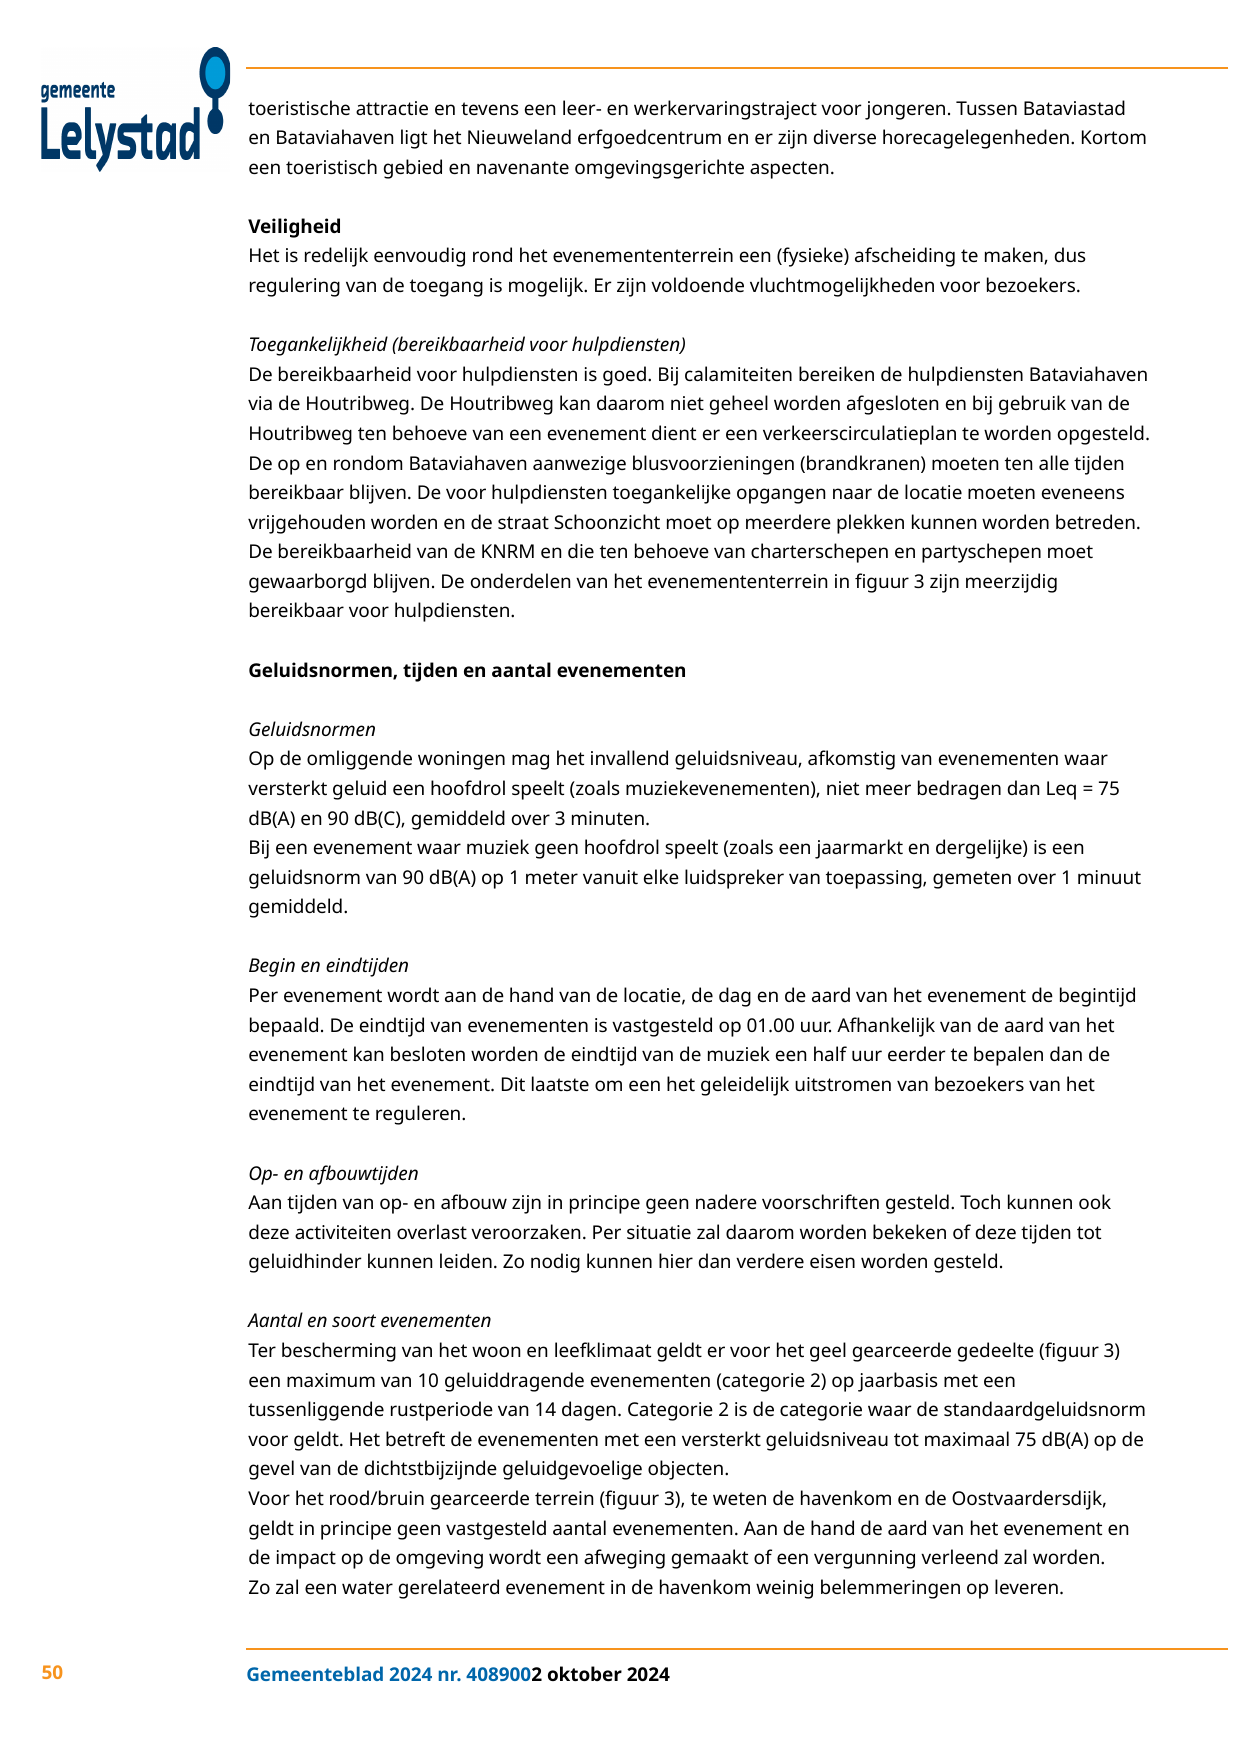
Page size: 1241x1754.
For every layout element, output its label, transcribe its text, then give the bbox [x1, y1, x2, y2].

text Veiligheid [248, 213, 1152, 239]
text Bij een evenement waar muziek geen hoofdrol speelt (zoals een jaarmarkt en dergelijke) is een geluidsnorm van 90 dB(A) op 1 meter vanuit elke luidspreker van toepassing, gemeten over 1 minuut gemiddeld. [248, 834, 1152, 919]
text Ter bescherming van het woon en leefklimaat geldt er voor het geel gearceerde gedeelte (figuur 3) een maximum van 10 geluiddragende evenementen (categorie 2) op jaarbasis met een tussenliggende rustperiode van 14 dagen. Categorie 2 is de categorie waar de standaardgeluidsnorm voor geldt. Het betreft de evenementen met een versterkt geluidsniveau tot maximaal 75 dB(A) op de gevel van de dichtstbijzijnde geluidgevoelige objecten. [248, 1337, 1152, 1481]
picture [41, 47, 231, 172]
text Begin en eindtijden [248, 953, 1152, 978]
text Zo zal een water gerelateerd evenement in de havenkom weinig belemmeringen op leveren. [248, 1574, 1152, 1600]
text Aan tijden van op- en afbouw zijn in principe geen nadere voorschriften gesteld. Toch kunnen ook deze activiteiten overlast veroorzaken. Per situatie zal daarom worden bekeken of deze tijden tot geluidhinder kunnen leiden. Zo nodig kunnen hier dan verdere eisen worden gesteld. [248, 1189, 1152, 1274]
text De bereikbaarheid voor hulpdiensten is goed. Bij calamiteiten bereiken de hulpdiensten Bataviahaven via de Houtribweg. De Houtribweg kan daarom niet geheel worden afgesloten en bij gebruik van de Houtribweg ten behoeve van een evenement dient er een verkeerscirculatieplan te worden opgesteld. [248, 361, 1152, 446]
text Geluidsnormen, tijden en aantal evenementen [248, 657, 1152, 683]
text De op en rondom Bataviahaven aanwezige blusvoorzieningen (brandkranen) moeten ten alle tijden bereikbaar blijven. De voor hulpdiensten toegankelijke opgangen naar de locatie moeten eveneens vrijgehouden worden en de straat Schoonzicht moet op meerdere plekken kunnen worden betreden. De bereikbaarheid van de KNRM en die ten behoeve van charterschepen en partyschepen moet gewaarborgd blijven. De onderdelen van het evenemententerrein in figuur 3 zijn meerzijdig bereikbaar voor hulpdiensten. [248, 450, 1152, 623]
text Het is redelijk eenvoudig rond het evenemententerrein een (fysieke) afscheiding te maken, dus regulering van de toegang is mogelijk. Er zijn voldoende vluchtmogelijkheden voor bezoekers. [248, 243, 1152, 298]
text Op- en afbouwtijden [248, 1160, 1152, 1186]
text toeristische attractie en tevens een leer- en werkervaringstraject voor jongeren. Tussen Bataviastad en Bataviahaven ligt het Nieuweland erfgoedcentrum en er zijn diverse horecagelegenheden. Kortom een toeristisch gebied en navenante omgevingsgerichte aspecten. [248, 95, 1152, 180]
text Voor het rood/bruin gearceerde terrein (figuur 3), te weten de havenkom en de Oostvaardersdijk, geldt in principe geen vastgesteld aantal evenementen. Aan de hand de aard van het evenement en de impact op de omgeving wordt een afweging gemaakt of een vergunning verleend zal worden. [248, 1485, 1152, 1570]
text Op de omliggende woningen mag het invallend geluidsniveau, afkomstig van evenementen waar versterkt geluid een hoofdrol speelt (zoals muziekevenementen), niet meer bedragen dan Leq = 75 dB(A) en 90 dB(C), gemiddeld over 3 minuten. [248, 746, 1152, 831]
text Toegankelijkheid (bereikbaarheid voor hulpdiensten) [248, 331, 1152, 357]
text Aantal en soort evenementen [248, 1308, 1152, 1333]
text Per evenement wordt aan de hand van de locatie, de dag en de aard van het evenement de begintijd bepaald. De eindtijd van evenementen is vastgesteld op 01.00 uur. Afhankelijk van de aard van het evenement kan besloten worden de eindtijd van de muziek een half uur eerder te bepalen dan de eindtijd van het evenement. Dit laatste om een het geleidelijk uitstromen van bezoekers van het evenement te reguleren. [248, 982, 1152, 1126]
text Geluidsnormen [248, 716, 1152, 742]
